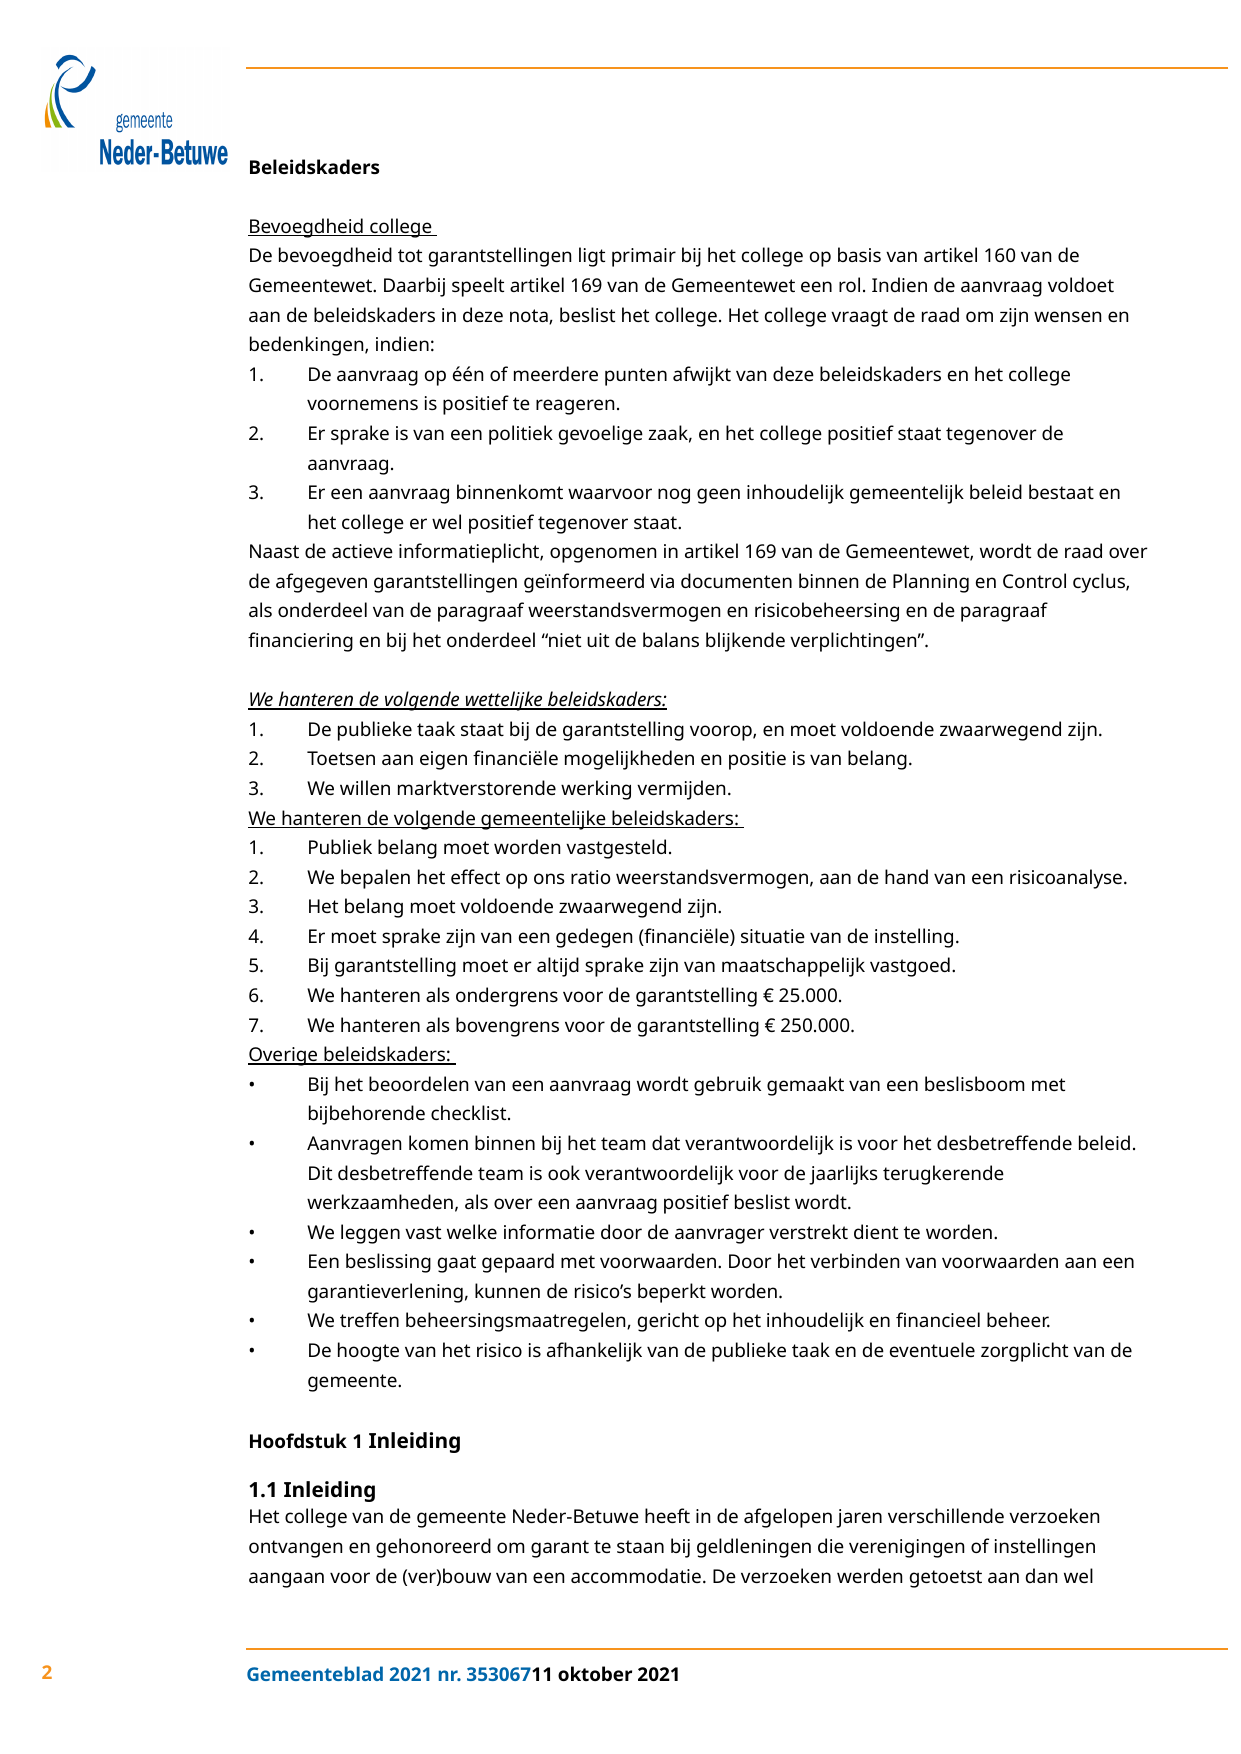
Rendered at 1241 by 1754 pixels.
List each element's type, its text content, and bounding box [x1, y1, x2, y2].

list De hoogte van het risico is afhankelijk van de publieke taak en de eventuele zorgplicht van de gemeente. [248, 1337, 1152, 1393]
list Publiek belang moet worden vastgesteld. [248, 834, 1152, 860]
list Een beslissing gaat gepaard met voorwaarden. Door het verbinden van voorwaarden aan een garantieverlening, kunnen de risico’s beperkt worden. [248, 1248, 1152, 1304]
list Aanvragen komen binnen bij het team dat verantwoordelijk is voor het desbetreffende beleid. Dit desbetreffende team is ook verantwoordelijk voor de jaarlijks terugkerende werkzaamheden, als over een aanvraag positief beslist wordt. [248, 1130, 1152, 1215]
text Overige beleidskaders: [248, 1041, 1152, 1067]
list We willen marktverstorende werking vermijden. [248, 775, 1152, 801]
text De bevoegdheid tot garantstellingen ligt primair bij het college op basis van artikel 160 van de Gemeentewet. Daarbij speelt artikel 169 van de Gemeentewet een rol. Indien de aanvraag voldoet aan de beleidskaders in deze nota, beslist het college. Het college vraagt de raad om zijn wensen en bedenkingen, indien: [248, 243, 1152, 357]
list Er een aanvraag binnenkomt waarvoor nog geen inhoudelijk gemeentelijk beleid bestaat en het college er wel positief tegenover staat. [248, 479, 1152, 535]
text Beleidskaders [248, 154, 1152, 180]
text Bevoegdheid college [248, 213, 1152, 239]
list We bepalen het effect op ons ratio weerstandsvermogen, aan de hand van een risicoanalyse. [248, 864, 1152, 890]
text 1.1 Inleiding [248, 1475, 1152, 1504]
list We leggen vast welke informatie door de aanvrager verstrekt dient te worden. [248, 1219, 1152, 1245]
list Bij garantstelling moet er altijd sprake zijn van maatschappelijk vastgoed. [248, 953, 1152, 978]
text Het college van de gemeente Neder-Betuwe heeft in de afgelopen jaren verschillende verzoeken ontvangen en gehonoreerd om garant te staan bij geldleningen die verenigingen of instellingen aangaan voor de (ver)bouw van een accommodatie. De verzoeken werden getoetst aan dan wel [248, 1504, 1152, 1589]
list Er moet sprake zijn van een gedegen (financiële) situatie van de instelling. [248, 923, 1152, 949]
list Het belang moet voldoende zwaarwegend zijn. [248, 893, 1152, 919]
picture [41, 47, 231, 172]
list We treffen beheersingsmaatregelen, gericht op het inhoudelijk en financieel beheer. [248, 1308, 1152, 1333]
text Naast de actieve informatieplicht, opgenomen in artikel 169 van de Gemeentewet, wordt de raad over de afgegeven garantstellingen geïnformeerd via documenten binnen de Planning en Control cyclus, als onderdeel van de paragraaf weerstandsvermogen en risicobeheersing en de paragraaf financiering en bij het onderdeel “niet uit de balans blijkende verplichtingen”. [248, 538, 1152, 653]
list We hanteren als ondergrens voor de garantstelling € 25.000. [248, 982, 1152, 1008]
text We hanteren de volgende gemeentelijke beleidskaders: [248, 805, 1152, 831]
list Toetsen aan eigen financiële mogelijkheden en positie is van belang. [248, 746, 1152, 771]
list De publieke taak staat bij de garantstelling voorop, en moet voldoende zwaarwegend zijn. [248, 716, 1152, 742]
text Hoofdstuk 1 Inleiding [248, 1426, 1152, 1454]
text We hanteren de volgende wettelijke beleidskaders: [248, 686, 1152, 712]
list De aanvraag op één of meerdere punten afwijkt van deze beleidskaders en het college voornemens is positief te reageren. [248, 361, 1152, 416]
list Er sprake is van een politiek gevoelige zaak, en het college positief staat tegenover de aanvraag. [248, 420, 1152, 476]
list Bij het beoordelen van een aanvraag wordt gebruik gemaakt van een beslisboom met bijbehorende checklist. [248, 1071, 1152, 1126]
list We hanteren als bovengrens voor de garantstelling € 250.000. [248, 1012, 1152, 1038]
